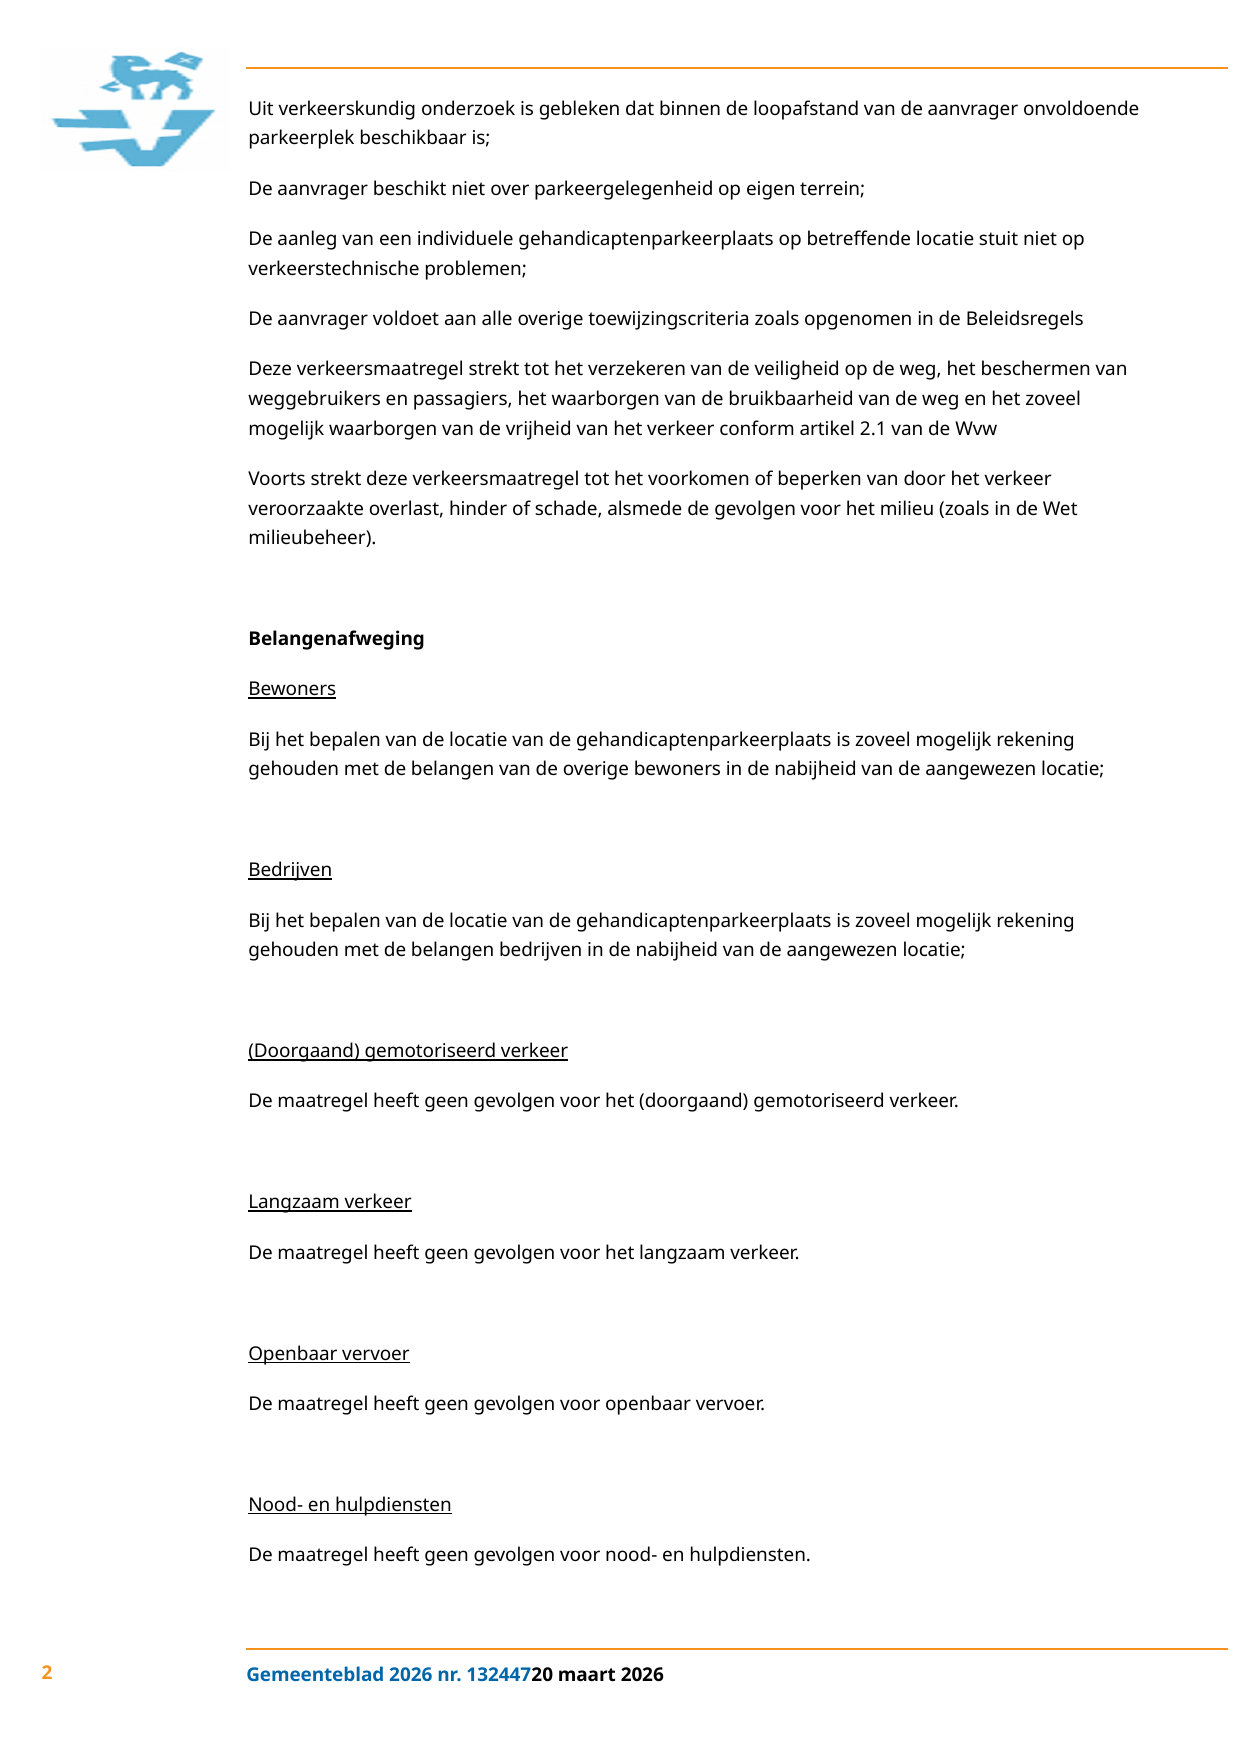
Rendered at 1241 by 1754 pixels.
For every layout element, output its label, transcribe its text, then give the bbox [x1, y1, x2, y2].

text De maatregel heeft geen gevolgen voor nood- en hulpdiensten. [248, 1541, 1152, 1567]
picture [41, 47, 231, 172]
text De maatregel heeft geen gevolgen voor het langzaam verkeer. [248, 1239, 1152, 1265]
text Belangenafweging [248, 625, 1152, 651]
text Deze verkeersmaatregel strekt tot het verzekeren van de veiligheid op de weg, het beschermen van weggebruikers en passagiers, het waarborgen van de bruikbaarheid van de weg en het zoveel mogelijk waarborgen van de vrijheid van het verkeer conform artikel 2.1 van de Wvw [248, 356, 1152, 441]
text De maatregel heeft geen gevolgen voor het (doorgaand) gemotoriseerd verkeer. [248, 1088, 1152, 1113]
text Langzaam verkeer [248, 1188, 1152, 1214]
text Bij het bepalen van de locatie van de gehandicaptenparkeerplaats is zoveel mogelijk rekening gehouden met de belangen van de overige bewoners in de nabijheid van de aangewezen locatie; [248, 726, 1152, 781]
text Bedrijven [248, 856, 1152, 882]
text De aanvrager voldoet aan alle overige toewijzingscriteria zoals opgenomen in de Beleidsregels [248, 305, 1152, 331]
text (Doorgaand) gemotoriseerd verkeer [248, 1037, 1152, 1063]
text Nood- en hulpdiensten [248, 1491, 1152, 1517]
text Bij het bepalen van de locatie van de gehandicaptenparkeerplaats is zoveel mogelijk rekening gehouden met de belangen bedrijven in de nabijheid van de aangewezen locatie; [248, 907, 1152, 962]
text Openbaar vervoer [248, 1340, 1152, 1366]
text Uit verkeerskundig onderzoek is gebleken dat binnen de loopafstand van de aanvrager onvoldoende parkeerplek beschikbaar is; [248, 95, 1152, 150]
text De aanleg van een individuele gehandicaptenparkeerplaats op betreffende locatie stuit niet op verkeerstechnische problemen; [248, 225, 1152, 281]
text De maatregel heeft geen gevolgen voor openbaar vervoer. [248, 1390, 1152, 1416]
text Bewoners [248, 676, 1152, 701]
text Voorts strekt deze verkeersmaatregel tot het voorkomen of beperken van door het verkeer veroorzaakte overlast, hinder of schade, alsmede de gevolgen voor het milieu (zoals in de Wet milieubeheer). [248, 465, 1152, 550]
text De aanvrager beschikt niet over parkeergelegenheid op eigen terrein; [248, 175, 1152, 201]
